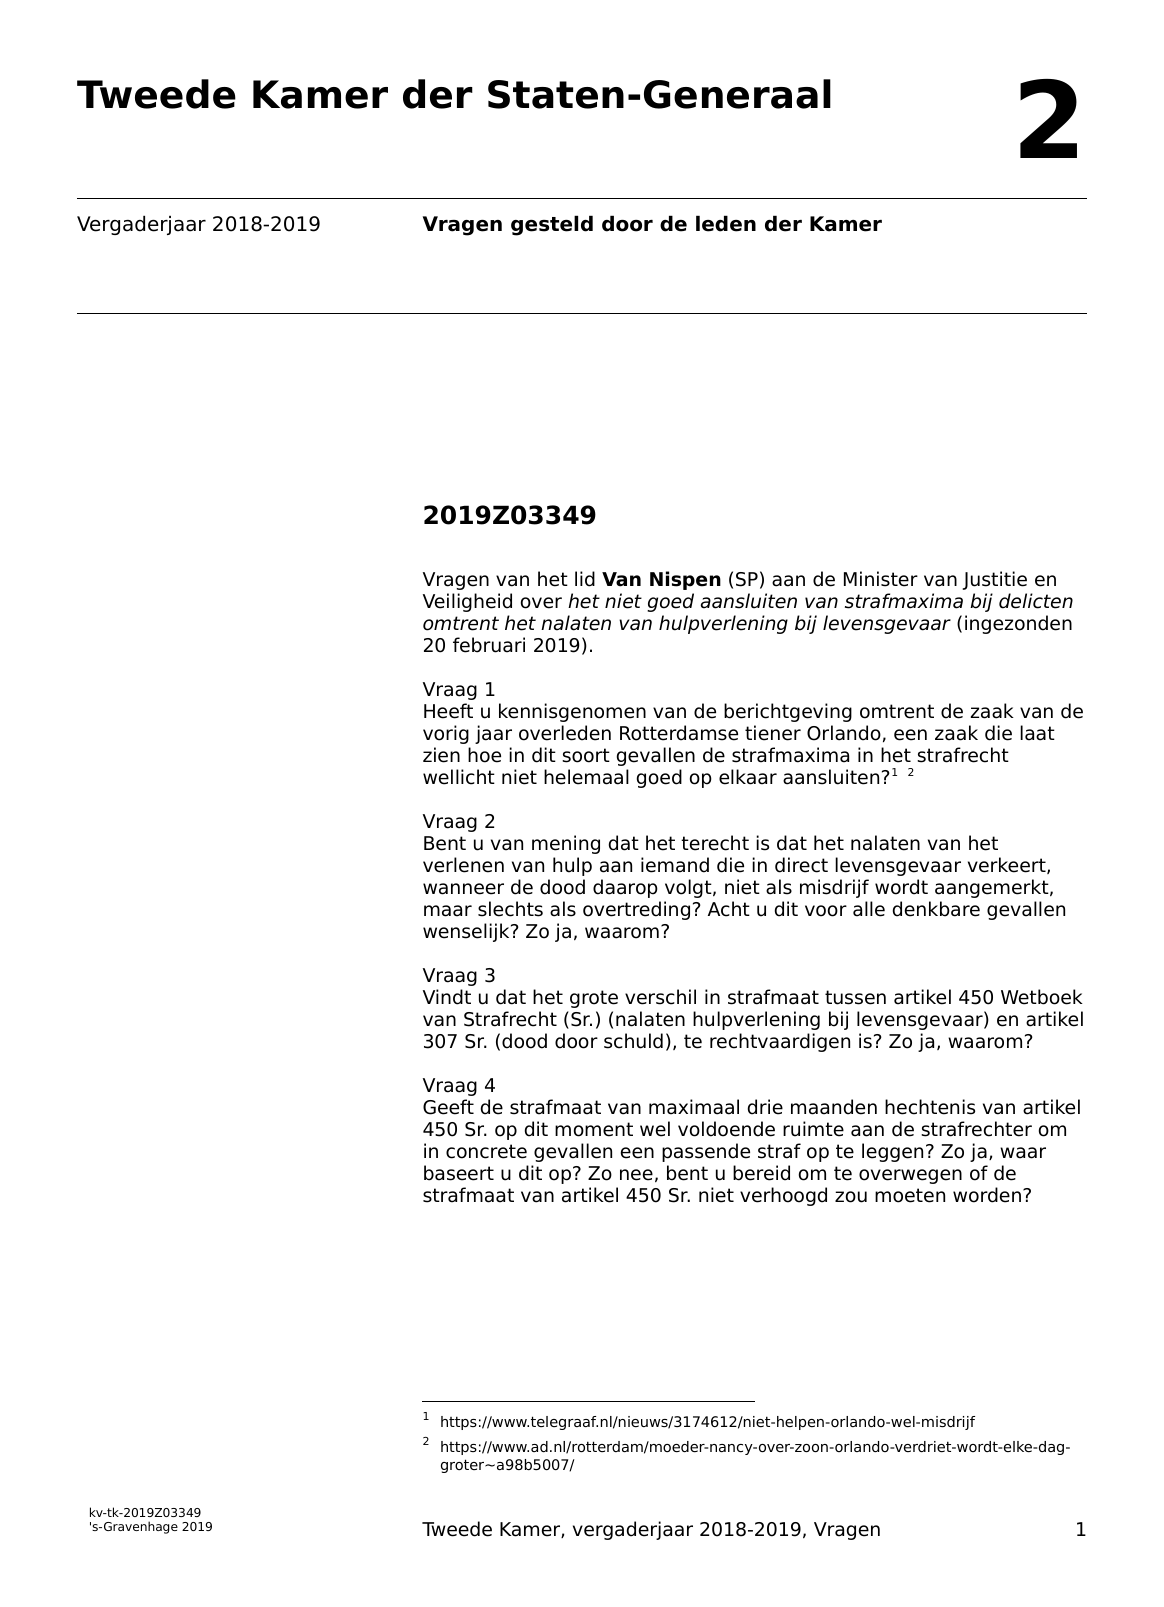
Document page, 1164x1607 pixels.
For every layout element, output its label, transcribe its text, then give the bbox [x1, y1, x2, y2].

text 's-Gravenhage 2019 [88, 1520, 323, 1534]
text kv-tk-2019Z03349 [88, 1506, 323, 1520]
text Vraag 3 [422, 965, 1087, 987]
text Vindt u dat het grote verschil in strafmaat tussen artikel 450 Wetboek van Strafrecht (Sr.) (nalaten hulpverlening bij levensgevaar) en artikel 307 Sr. (dood door schuld), te rechtvaardigen is? Zo ja, waarom? [422, 987, 1087, 1053]
table_header Tweede Kamer der Staten-Generaal [77, 59, 886, 198]
text Geeft de strafmaat van maximaal drie maanden hechtenis van artikel 450 Sr. op dit moment wel voldoende ruimte aan de strafrechter om in concrete gevallen een passende straf op te leggen? Zo ja, waar baseert u dit op? Zo nee, bent u bereid om te overwegen of de strafmaat van artikel 450 Sr. niet verhoogd zou moeten worden? [422, 1097, 1087, 1207]
text Vraag 1 [422, 679, 1087, 701]
text 2019Z03349 [422, 501, 1087, 531]
text Heeft u kennisgenomen van de berichtgeving omtrent de zaak van de vorig jaar overleden Rotterdamse tiener Orlando, een zaak die laat zien hoe in dit soort gevallen de strafmaxima in het strafrecht wellicht niet helemaal goed op elkaar aansluiten? [422, 701, 1087, 789]
text Vraag 2 [422, 811, 1087, 833]
text https://www.ad.nl/rotterdam/moeder-nancy-over-zoon-orlando-verdriet-wordt-elke-dag-groter~a98b5007/ [422, 1435, 1087, 1474]
text Vragen van het lid Van Nispen (SP) aan de Minister van Justitie en Veiligheid over het niet goed aansluiten van strafmaxima bij delicten omtrent het nalaten van hulpverlening bij levensgevaar (ingezonden 20 februari 2019). [422, 569, 1087, 657]
table_cell Vragen gesteld door de leden der Kamer [422, 199, 1087, 313]
text Bent u van mening dat het terecht is dat het nalaten van het verlenen van hulp aan iemand die in direct levensgevaar verkeert, wanneer de dood daarop volgt, niet als misdrijf wordt aangemerkt, maar slechts als overtreding? Acht u dit voor alle denkbare gevallen wenselijk? Zo ja, waarom? [422, 833, 1087, 943]
text https://www.telegraaf.nl/nieuws/3174612/niet-helpen-orlando-wel-misdrijf [422, 1410, 1087, 1432]
table_cell Vergaderjaar 2018-2019 [77, 199, 422, 313]
table_header 2 [886, 59, 1087, 198]
text Vraag 4 [422, 1075, 1087, 1097]
